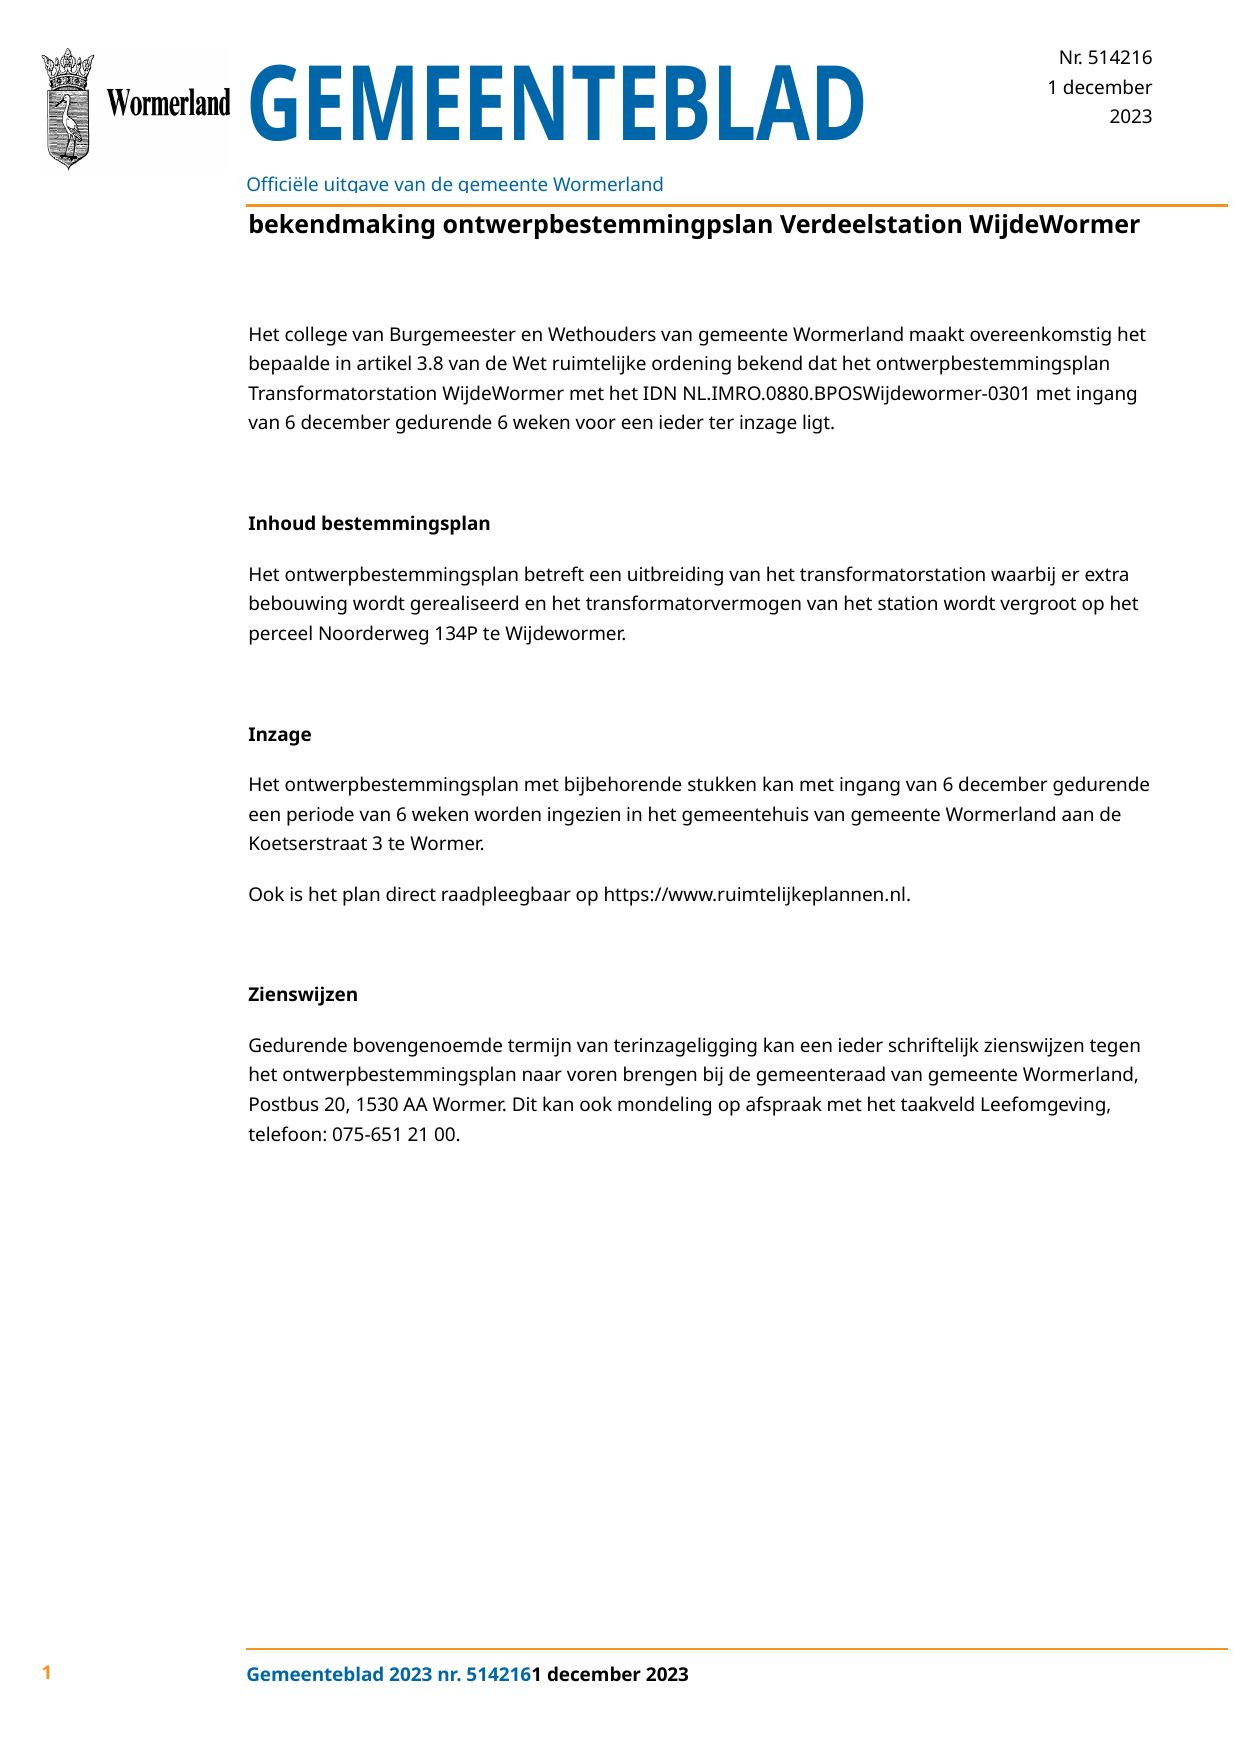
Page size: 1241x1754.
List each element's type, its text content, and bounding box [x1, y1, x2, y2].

text Het college van Burgemeester en Wethouders van gemeente Wormerland maakt overeenkomstig het bepaalde in artikel 3.8 van de Wet ruimtelijke ordening bekend dat het ontwerpbestemmingsplan Transformatorstation WijdeWormer met het IDN NL.IMRO.0880.BPOSWijdewormer-0301 met ingang van 6 december gedurende 6 weken voor een ieder ter inzage ligt. [248, 321, 1152, 435]
text Ook is het plan direct raadpleegbaar op https://www.ruimtelijkeplannen.nl. [248, 881, 1152, 906]
text Zienswijzen [248, 982, 1152, 1007]
picture [41, 47, 231, 172]
text bekendmaking ontwerpbestemmingpslan Verdeelstation WijdeWormer [248, 207, 1152, 241]
text Inzage [248, 721, 1152, 746]
text Het ontwerpbestemmingsplan betreft een uitbreiding van het transformatorstation waarbij er extra bebouwing wordt gerealiseerd en het transformatorvermogen van het station wordt vergroot op het perceel Noorderweg 134P te Wijdewormer. [248, 561, 1152, 646]
text Het ontwerpbestemmingsplan met bijbehorende stukken kan met ingang van 6 december gedurende een periode van 6 weken worden ingezien in het gemeentehuis van gemeente Wormerland aan de Koetserstraat 3 te Wormer. [248, 771, 1152, 856]
text Gedurende bovengenoemde termijn van terinzageligging kan een ieder schriftelijk zienswijzen tegen het ontwerpbestemmingsplan naar voren brengen bij de gemeenteraad van gemeente Wormerland, Postbus 20, 1530 AA Wormer. Dit kan ook mondeling op afspraak met het taakveld Leefomgeving, telefoon: 075-651 21 00. [248, 1032, 1152, 1146]
text Inhoud bestemmingsplan [248, 510, 1152, 536]
